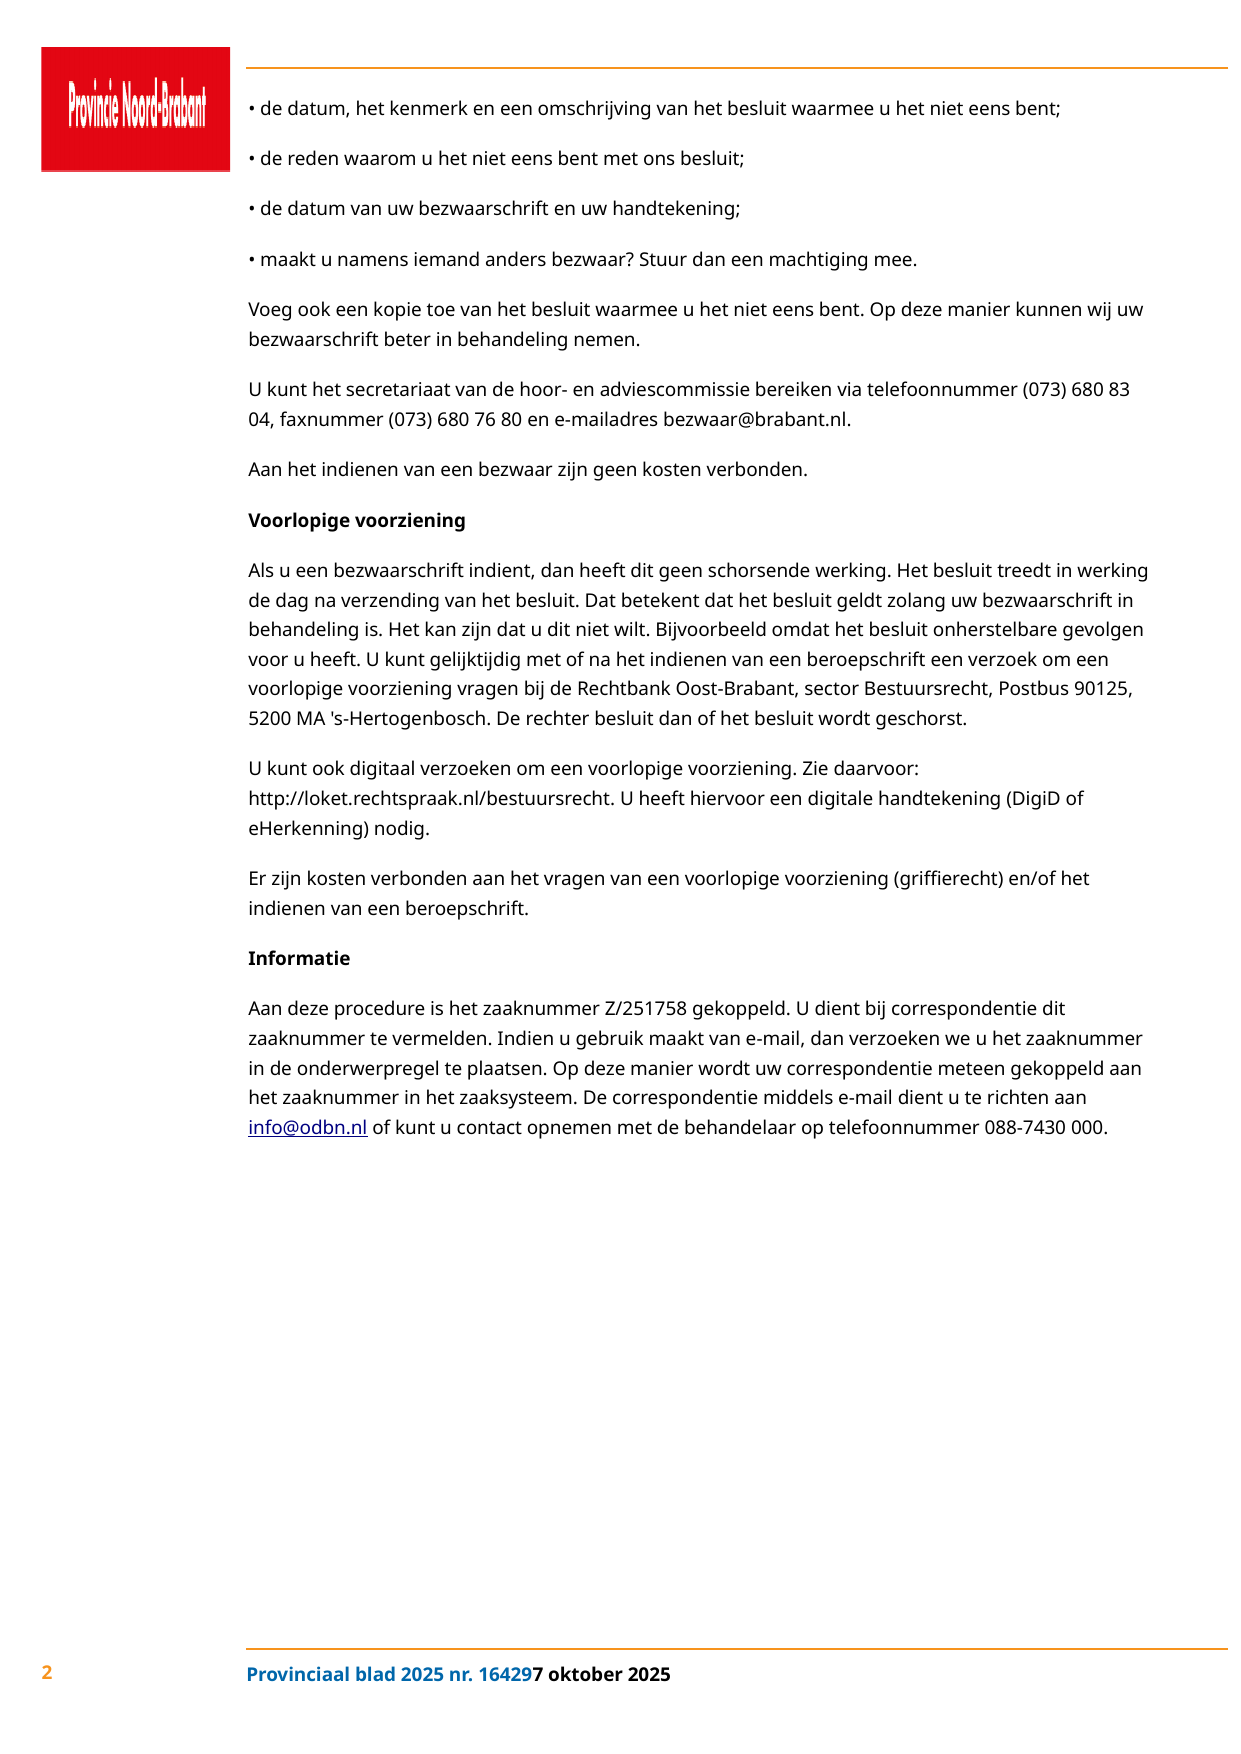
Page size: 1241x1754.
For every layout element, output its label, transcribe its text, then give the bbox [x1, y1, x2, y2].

text • de datum van uw bezwaarschrift en uw handtekening; [248, 196, 1152, 221]
picture [41, 47, 231, 172]
text Aan deze procedure is het zaaknummer Z/251758 gekoppeld. U dient bij correspondentie dit zaaknummer te vermelden. Indien u gebruik maakt van e-mail, dan verzoeken we u het zaaknummer in de onderwerpregel te plaatsen. Op deze manier wordt uw correspondentie meteen gekoppeld aan het zaaknummer in het zaaksysteem. De correspondentie middels e-mail dient u te richten aan info@odbn.nl of kunt u contact opnemen met de behandelaar op telefoonnummer 088-7430 000. [248, 996, 1152, 1140]
text U kunt het secretariaat van de hoor- en adviescommissie bereiken via telefoonnummer (073) 680 83 04, faxnummer (073) 680 76 80 en e-mailadres bezwaar@brabant.nl. [248, 376, 1152, 432]
text Er zijn kosten verbonden aan het vragen van een voorlopige voorziening (griffierecht) en/of het indienen van een beroepschrift. [248, 865, 1152, 921]
text • de datum, het kenmerk en een omschrijving van het besluit waarmee u het niet eens bent; [248, 95, 1152, 121]
text • de reden waarom u het niet eens bent met ons besluit; [248, 145, 1152, 171]
text U kunt ook digitaal verzoeken om een voorlopige voorziening. Zie daarvoor: http://loket.rechtspraak.nl/bestuursrecht. U heeft hiervoor een digitale handtekening (DigiD of eHerkenning) nodig. [248, 756, 1152, 841]
text • maakt u namens iemand anders bezwaar? Stuur dan een machtiging mee. [248, 246, 1152, 272]
text Als u een bezwaarschrift indient, dan heeft dit geen schorsende werking. Het besluit treedt in werking de dag na verzending van het besluit. Dat betekent dat het besluit geldt zolang uw bezwaarschrift in behandeling is. Het kan zijn dat u dit niet wilt. Bijvoorbeeld omdat het besluit onherstelbare gevolgen voor u heeft. U kunt gelijktijdig met of na het indienen van een beroepschrift een verzoek om een voorlopige voorziening vragen bij de Rechtbank Oost-Brabant, sector Bestuursrecht, Postbus 90125, 5200 MA 's‑Hertogenbosch. De rechter besluit dan of het besluit wordt geschorst. [248, 557, 1152, 731]
text Informatie [248, 945, 1152, 971]
text Voeg ook een kopie toe van het besluit waarmee u het niet eens bent. Op deze manier kunnen wij uw bezwaarschrift beter in behandeling nemen. [248, 296, 1152, 352]
text Aan het indienen van een bezwaar zijn geen kosten verbonden. [248, 456, 1152, 482]
text Voorlopige voorziening [248, 507, 1152, 533]
